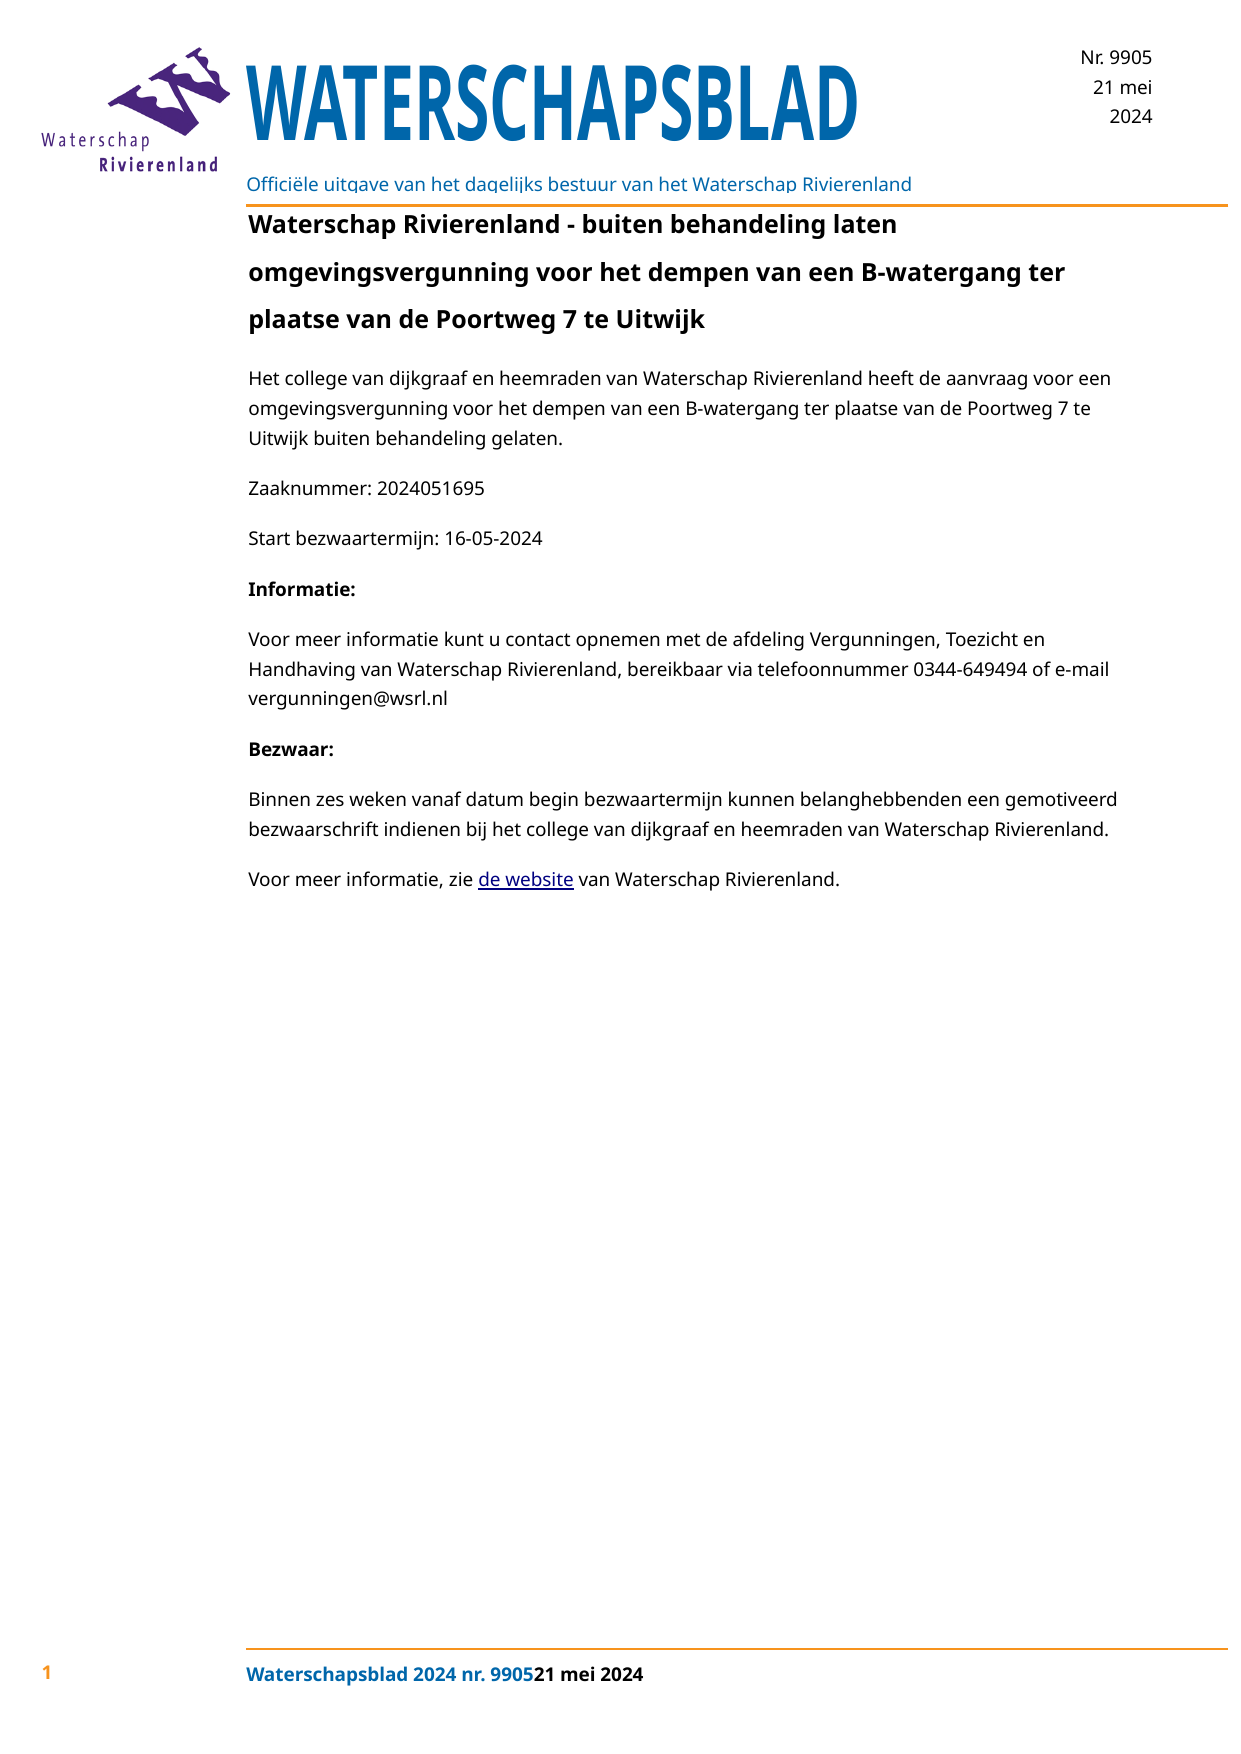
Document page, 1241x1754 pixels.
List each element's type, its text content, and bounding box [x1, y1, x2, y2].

text Zaaknummer: 2024051695 [248, 475, 1152, 501]
text Informatie: [248, 576, 1152, 602]
text Start bezwaartermijn: 16-05-2024 [248, 526, 1152, 551]
text Voor meer informatie kunt u contact opnemen met de afdeling Vergunningen, Toezicht en Handhaving van Waterschap Rivierenland, bereikbaar via telefoonnummer 0344-649494 of e-mail vergunningen@wsrl.nl [248, 626, 1152, 711]
picture [41, 47, 231, 172]
text Waterschap Rivierenland - buiten behandeling laten omgevingsvergunning voor het dempen van een B-watergang ter plaatse van de Poortweg 7 te Uitwijk [248, 207, 1152, 336]
text Binnen zes weken vanaf datum begin bezwaartermijn kunnen belanghebbenden een gemotiveerd bezwaarschrift indienen bij het college van dijkgraaf en heemraden van Waterschap Rivierenland. [248, 786, 1152, 842]
text Het college van dijkgraaf en heemraden van Waterschap Rivierenland heeft de aanvraag voor een omgevingsvergunning voor het dempen van een B-watergang ter plaatse van de Poortweg 7 te Uitwijk buiten behandeling gelaten. [248, 366, 1152, 450]
text Bezwaar: [248, 736, 1152, 762]
text Voor meer informatie, zie de website van Waterschap Rivierenland. [248, 866, 1152, 892]
